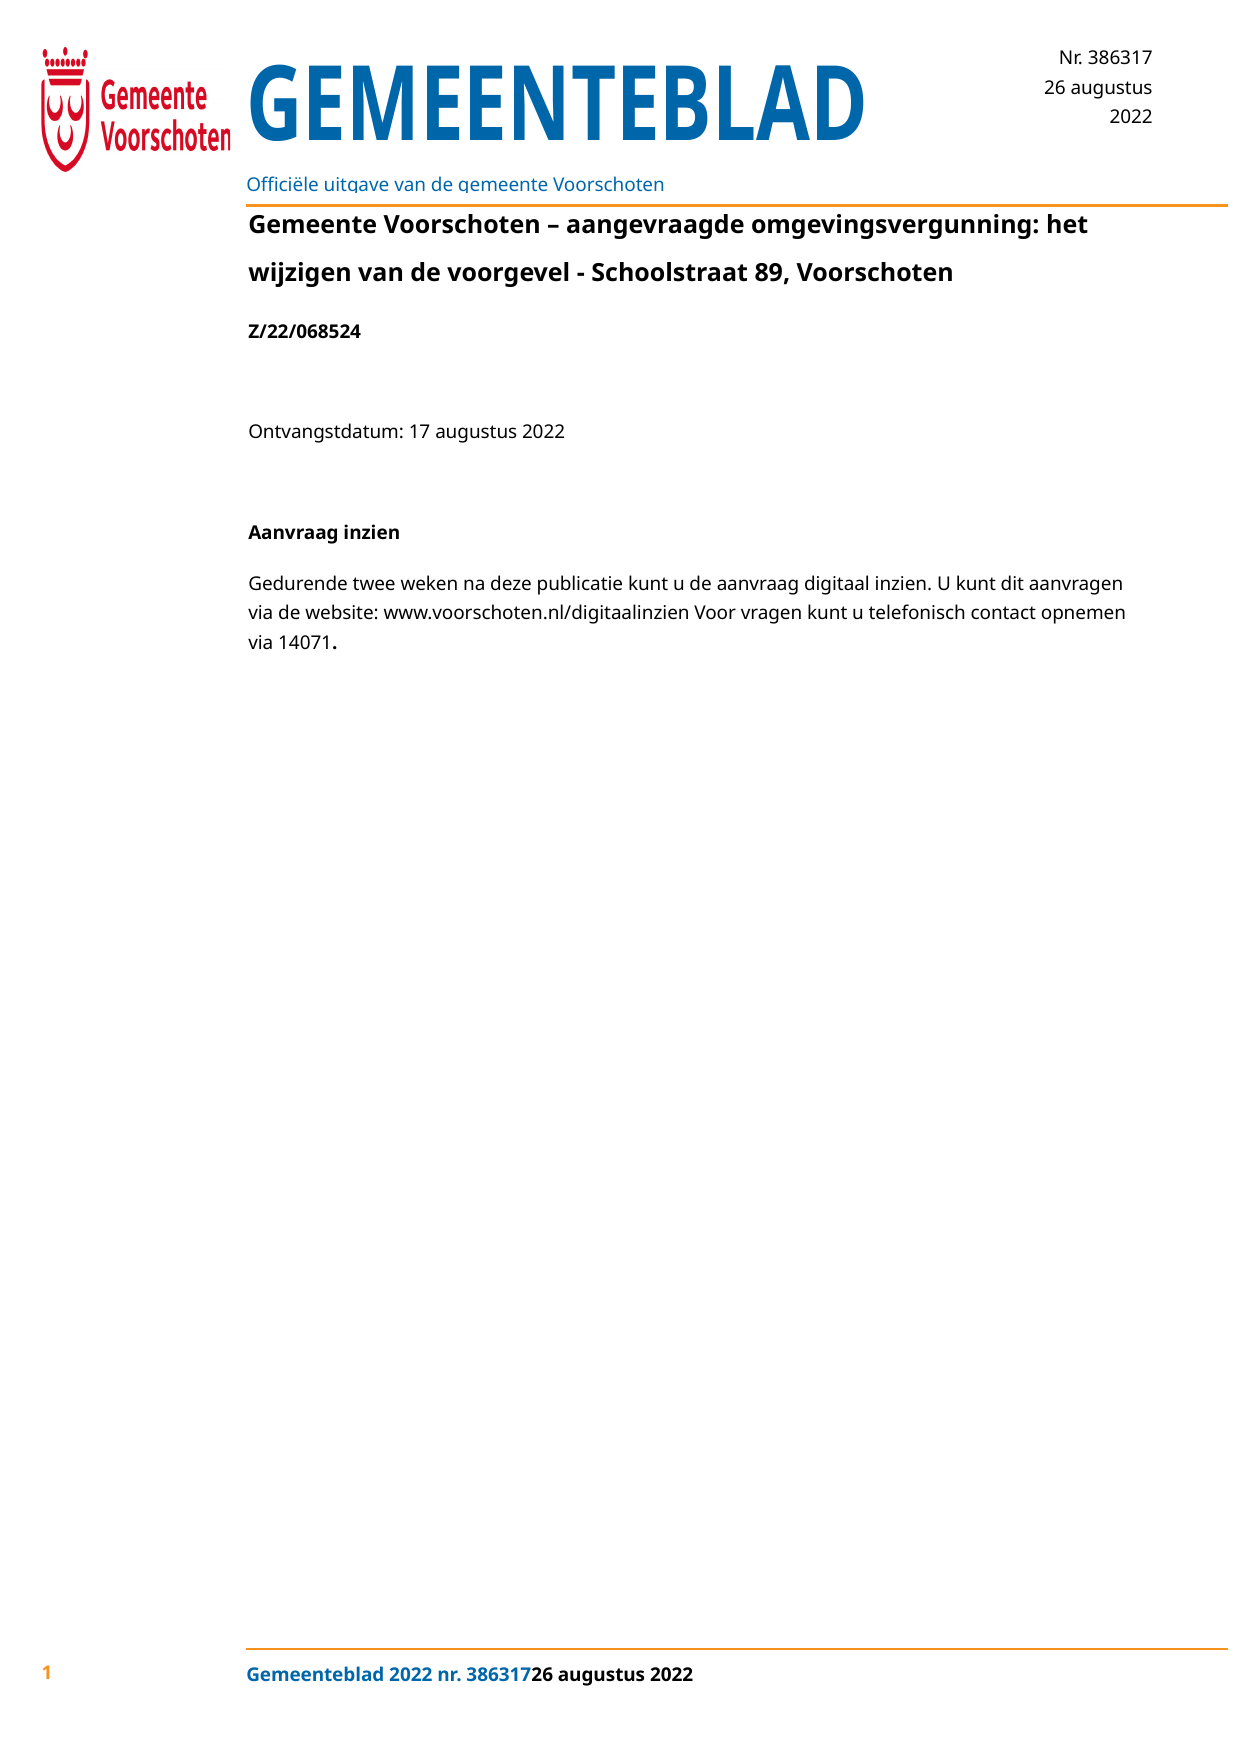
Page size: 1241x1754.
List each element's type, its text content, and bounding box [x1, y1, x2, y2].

text Gemeente Voorschoten – aangevraagde omgevingsvergunning: het wijzigen van de voorgevel - Schoolstraat 89, Voorschoten [248, 207, 1152, 288]
text Ontvangstdatum: 17 augustus 2022 [248, 419, 1152, 444]
picture [41, 47, 231, 172]
text Aanvraag inzien [248, 519, 1152, 545]
text Z/22/068524 [248, 318, 1152, 344]
text Gedurende twee weken na deze publicatie kunt u de aanvraag digitaal inzien. U kunt dit aanvragen via de website: www.voorschoten.nl/digitaalinzien Voor vragen kunt u telefonisch contact opnemen via 14071. [248, 570, 1152, 655]
